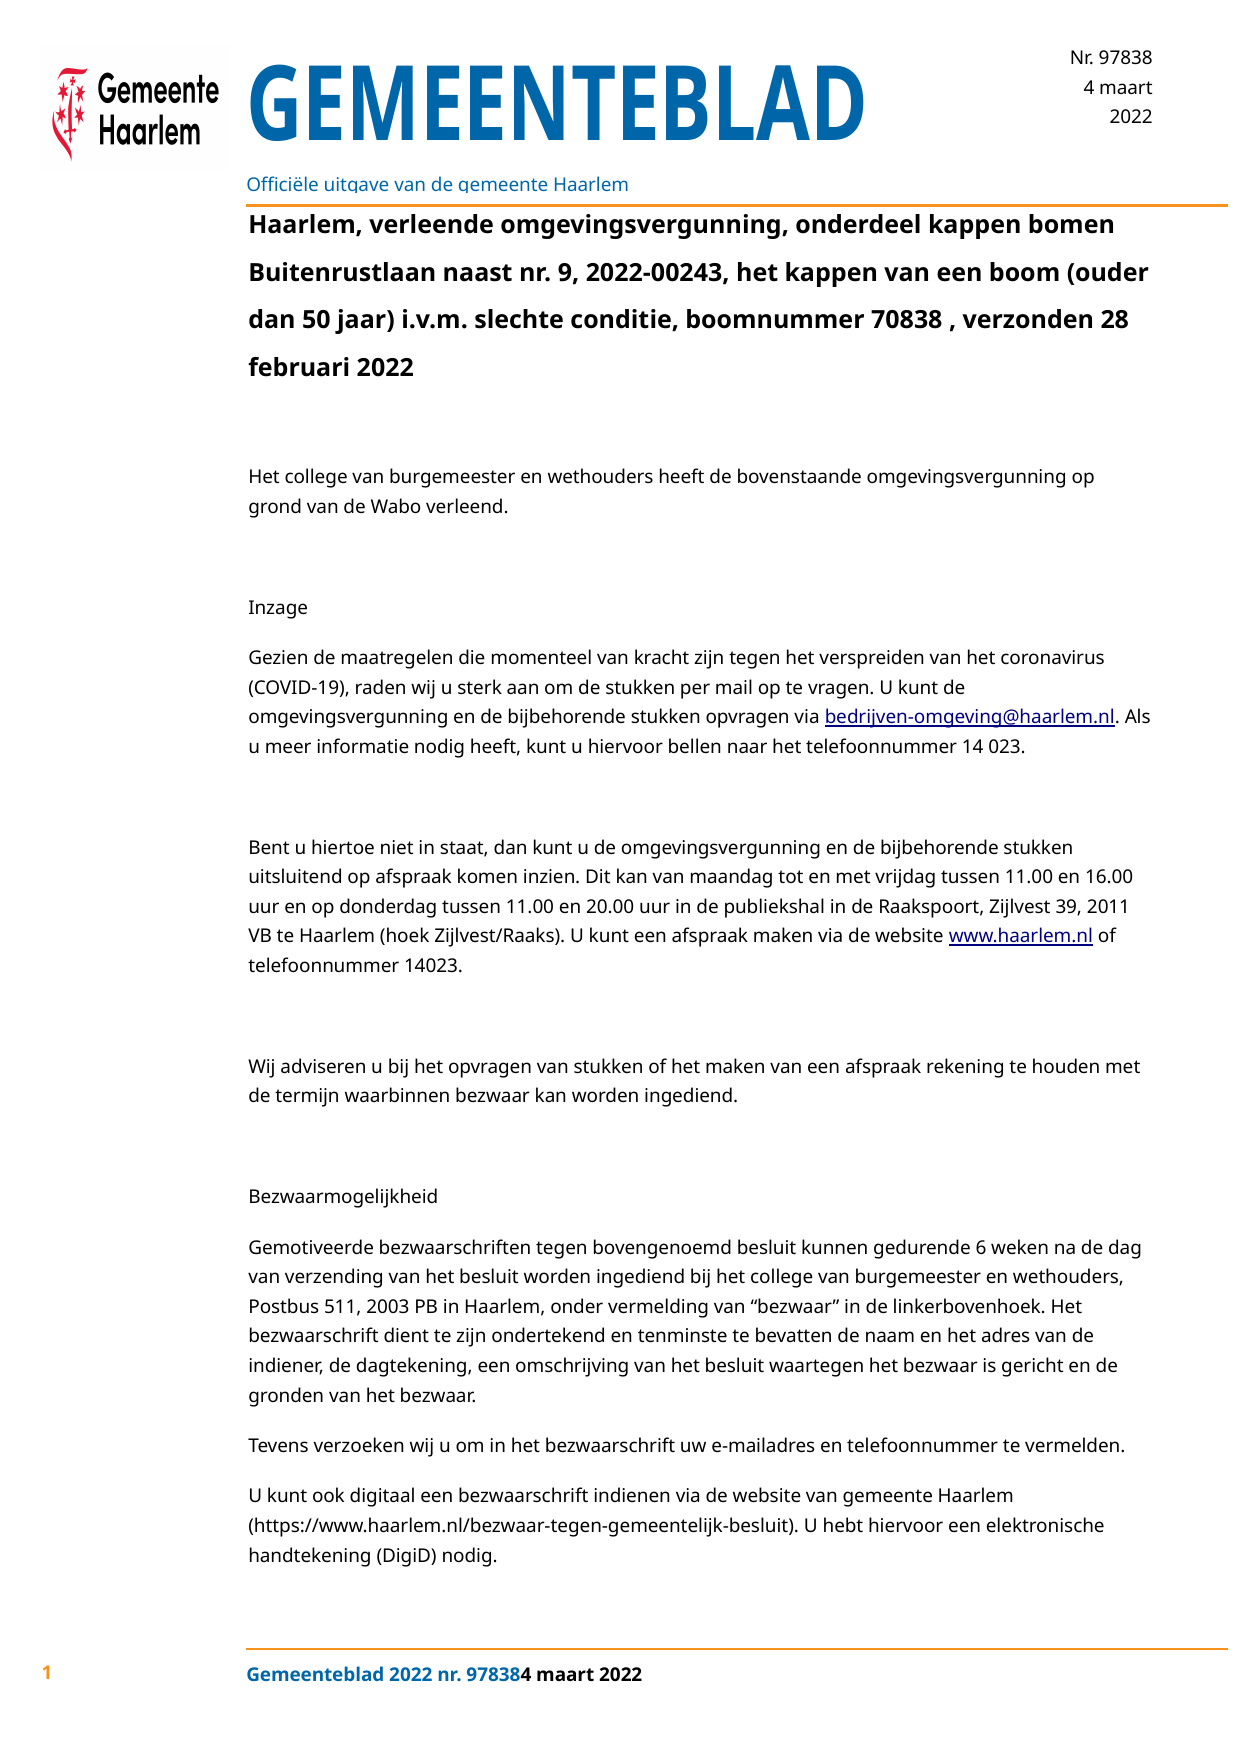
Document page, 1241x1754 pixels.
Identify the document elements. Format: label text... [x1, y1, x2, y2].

text Gemotiveerde bezwaarschriften tegen bovengenoemd besluit kunnen gedurende 6 weken na de dag van verzending van het besluit worden ingediend bij het college van burgemeester en wethouders, Postbus 511, 2003 PB in Haarlem, onder vermelding van “bezwaar” in de linkerbovenhoek. Het bezwaarschrift dient te zijn ondertekend en tenminste te bevatten de naam en het adres van de indiener, de dagtekening, een omschrijving van het besluit waartegen het bezwaar is gericht en de gronden van het bezwaar. [248, 1234, 1152, 1408]
text Gezien de maatregelen die momenteel van kracht zijn tegen het verspreiden van het coronavirus (COVID-19), raden wij u sterk aan om de stukken per mail op te vragen. U kunt de omgevingsvergunning en de bijbehorende stukken opvragen via bedrijven-omgeving@haarlem.nl. Als u meer informatie nodig heeft, kunt u hiervoor bellen naar het telefoonnummer 14 023. [248, 644, 1152, 759]
text Tevens verzoeken wij u om in het bezwaarschrift uw e-mailadres en telefoonnummer te vermelden. [248, 1432, 1152, 1458]
text Bezwaarmogelijkheid [248, 1183, 1152, 1209]
text Wij adviseren u bij het opvragen van stukken of het maken van een afspraak rekening te houden met de termijn waarbinnen bezwaar kan worden ingediend. [248, 1053, 1152, 1108]
picture [41, 47, 231, 172]
text U kunt ook digitaal een bezwaarschrift indienen via de website van gemeente Haarlem (https://www.haarlem.nl/bezwaar-tegen-gemeentelijk-besluit). U hebt hiervoor een elektronische handtekening (DigiD) nodig. [248, 1483, 1152, 1568]
text Het college van burgemeester en wethouders heeft de bovenstaande omgevingsvergunning op grond van de Wabo verleend. [248, 463, 1152, 519]
text Bent u hiertoe niet in staat, dan kunt u de omgevingsvergunning en de bijbehorende stukken uitsluitend op afspraak komen inzien. Dit kan van maandag tot en met vrijdag tussen 11.00 en 16.00 uur en op donderdag tussen 11.00 en 20.00 uur in de publiekshal in de Raakspoort, Zijlvest 39, 2011 VB te Haarlem (hoek Zijlvest/Raaks). U kunt een afspraak maken via de website www.haarlem.nl of telefoonnummer 14023. [248, 834, 1152, 978]
text Haarlem, verleende omgevingsvergunning, onderdeel kappen bomen Buitenrustlaan naast nr. 9, 2022-00243, het kappen van een boom (ouder dan 50 jaar) i.v.m. slechte conditie, boomnummer 70838 , verzonden 28 februari 2022 [248, 207, 1152, 384]
text Inzage [248, 594, 1152, 620]
